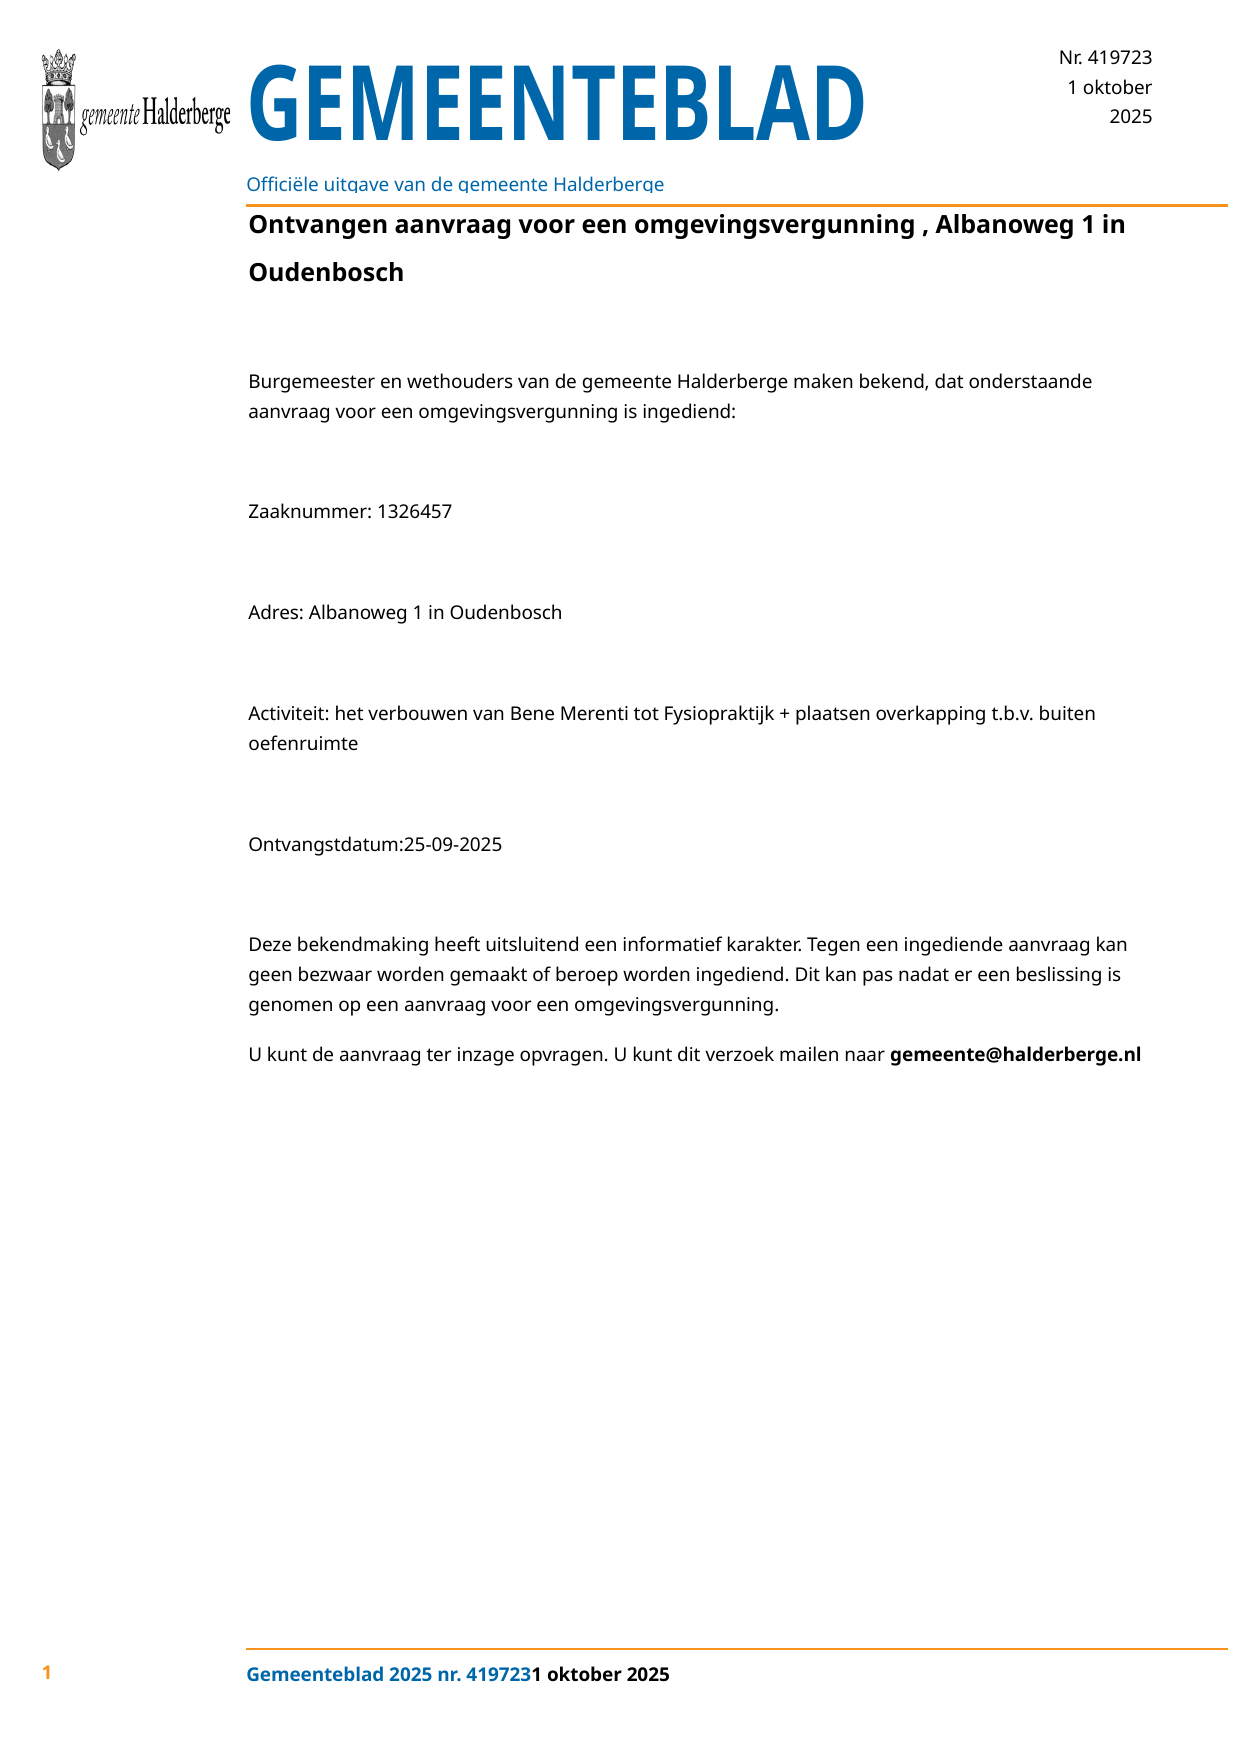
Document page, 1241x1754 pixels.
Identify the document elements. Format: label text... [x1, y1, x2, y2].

text Adres: Albanoweg 1 in Oudenbosch [248, 599, 1152, 625]
text Zaaknummer: 1326457 [248, 499, 1152, 524]
text Deze bekendmaking heeft uitsluitend een informatief karakter. Tegen een ingediende aanvraag kan geen bezwaar worden gemaakt of beroep worden ingediend. Dit kan pas nadat er een beslissing is genomen op een aanvraag voor een omgevingsvergunning. [248, 932, 1152, 1017]
text U kunt de aanvraag ter inzage opvragen. U kunt dit verzoek mailen naar gemeente@halderberge.nl [248, 1041, 1152, 1067]
picture [41, 47, 231, 172]
text Burgemeester en wethouders van de gemeente Halderberge maken bekend, dat onderstaande aanvraag voor een omgevingsvergunning is ingediend: [248, 368, 1152, 424]
text Ontvangen aanvraag voor een omgevingsvergunning , Albanoweg 1 in Oudenbosch [248, 207, 1152, 288]
text Ontvangstdatum:25-09-2025 [248, 831, 1152, 857]
text Activiteit: het verbouwen van Bene Merenti tot Fysiopraktijk + plaatsen overkapping t.b.v. buiten oefenruimte [248, 700, 1152, 756]
